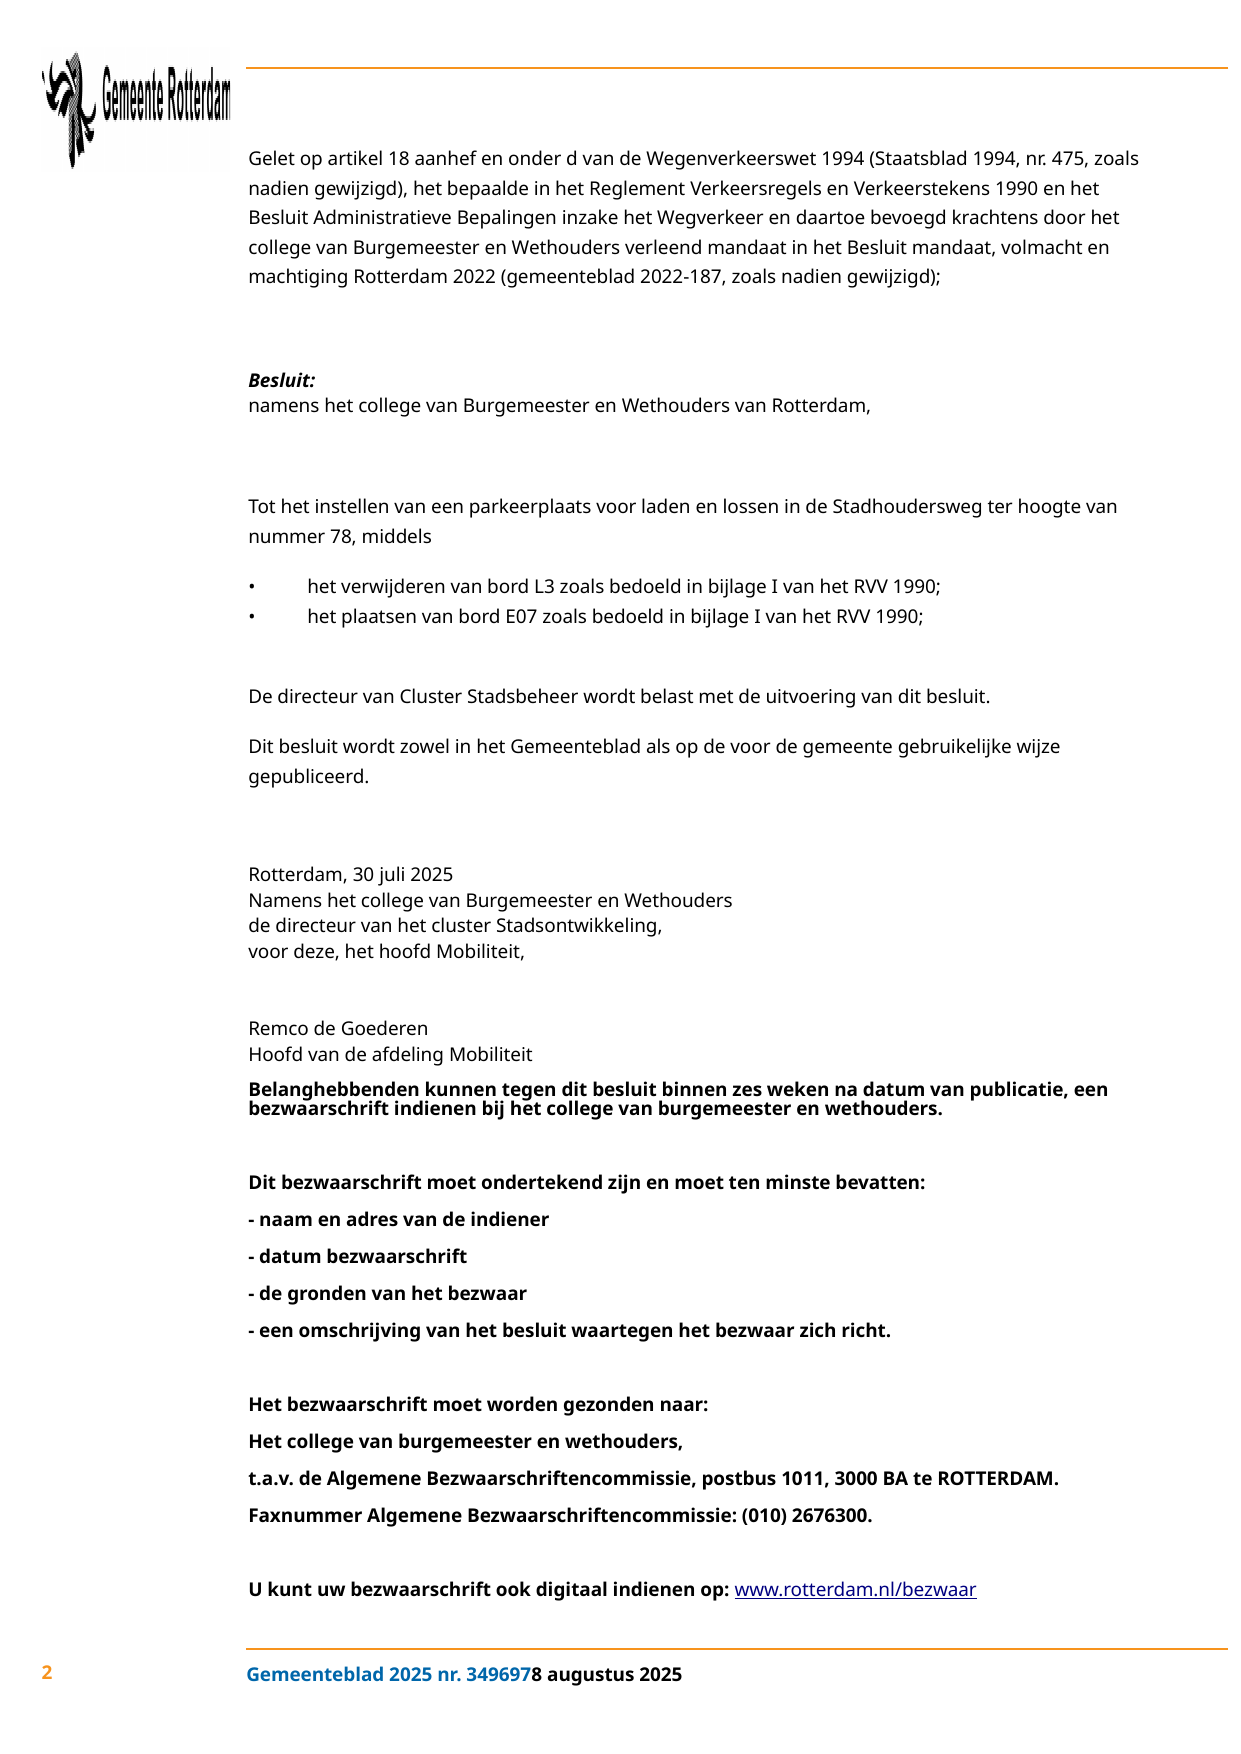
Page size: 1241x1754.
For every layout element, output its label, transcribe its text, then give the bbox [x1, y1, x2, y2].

text Dit besluit wordt zowel in het Gemeenteblad als op de voor de gemeente gebruikelijke wijze gepubliceerd. [248, 733, 1152, 789]
text Het bezwaarschrift moet worden gezonden naar: [248, 1396, 1152, 1415]
text Hoofd van de afdeling Mobiliteit [248, 1041, 1152, 1067]
text Rotterdam, 30 juli 2025 [248, 861, 1152, 887]
picture [41, 47, 231, 172]
text De directeur van Cluster Stadsbeheer wordt belast met de uitvoering van dit besluit. [248, 683, 1152, 709]
list het plaatsen van bord E07 zoals bedoeld in bijlage I van het RVV 1990; [248, 603, 1152, 629]
text t.a.v. de Algemene Bezwaarschriftencommissie, postbus 1011, 3000 BA te ROTTERDAM. [248, 1470, 1152, 1489]
text - datum bezwaarschrift [248, 1248, 1152, 1267]
text - de gronden van het bezwaar [248, 1285, 1152, 1304]
text Het college van burgemeester en wethouders, [248, 1433, 1152, 1452]
list het verwijderen van bord L3 zoals bedoeld in bijlage I van het RVV 1990; [248, 573, 1152, 599]
text voor deze, het hoofd Mobiliteit, [248, 938, 1152, 964]
text Faxnummer Algemene Bezwaarschriftencommissie: (010) 2676300. [248, 1507, 1152, 1526]
text - een omschrijving van het besluit waartegen het bezwaar zich richt. [248, 1322, 1152, 1341]
text Besluit: [248, 367, 1152, 392]
text Namens het college van Burgemeester en Wethouders [248, 887, 1152, 913]
text de directeur van het cluster Stadsontwikkeling, [248, 913, 1152, 938]
text Belanghebbenden kunnen tegen dit besluit binnen zes weken na datum van publicatie, een bezwaarschrift indienen bij het college van burgemeester en wethouders. [248, 1081, 1152, 1119]
text U kunt uw bezwaarschrift ook digitaal indienen op: www.rotterdam.nl/bezwaar [248, 1581, 1152, 1600]
text Tot het instellen van een parkeerplaats voor laden en lossen in de Stadhoudersweg ter hoogte van nummer 78, middels [248, 493, 1152, 549]
text Gelet op artikel 18 aanhef en onder d van de Wegenverkeerswet 1994 (Staatsblad 1994, nr. 475, zoals nadien gewijzigd), het bepaalde in het Reglement Verkeersregels en Verkeerstekens 1990 en het Besluit Administratieve Bepalingen inzake het Wegverkeer en daartoe bevoegd krachtens door het college van Burgemeester en Wethouders verleend mandaat in het Besluit mandaat, volmacht en machtiging Rotterdam 2022 (gemeenteblad 2022-187, zoals nadien gewijzigd); [248, 145, 1152, 289]
text namens het college van Burgemeester en Wethouders van Rotterdam, [248, 392, 1152, 418]
text - naam en adres van de indiener [248, 1211, 1152, 1230]
text Remco de Goederen [248, 1016, 1152, 1041]
text Dit bezwaarschrift moet ondertekend zijn en moet ten minste bevatten: [248, 1174, 1152, 1193]
